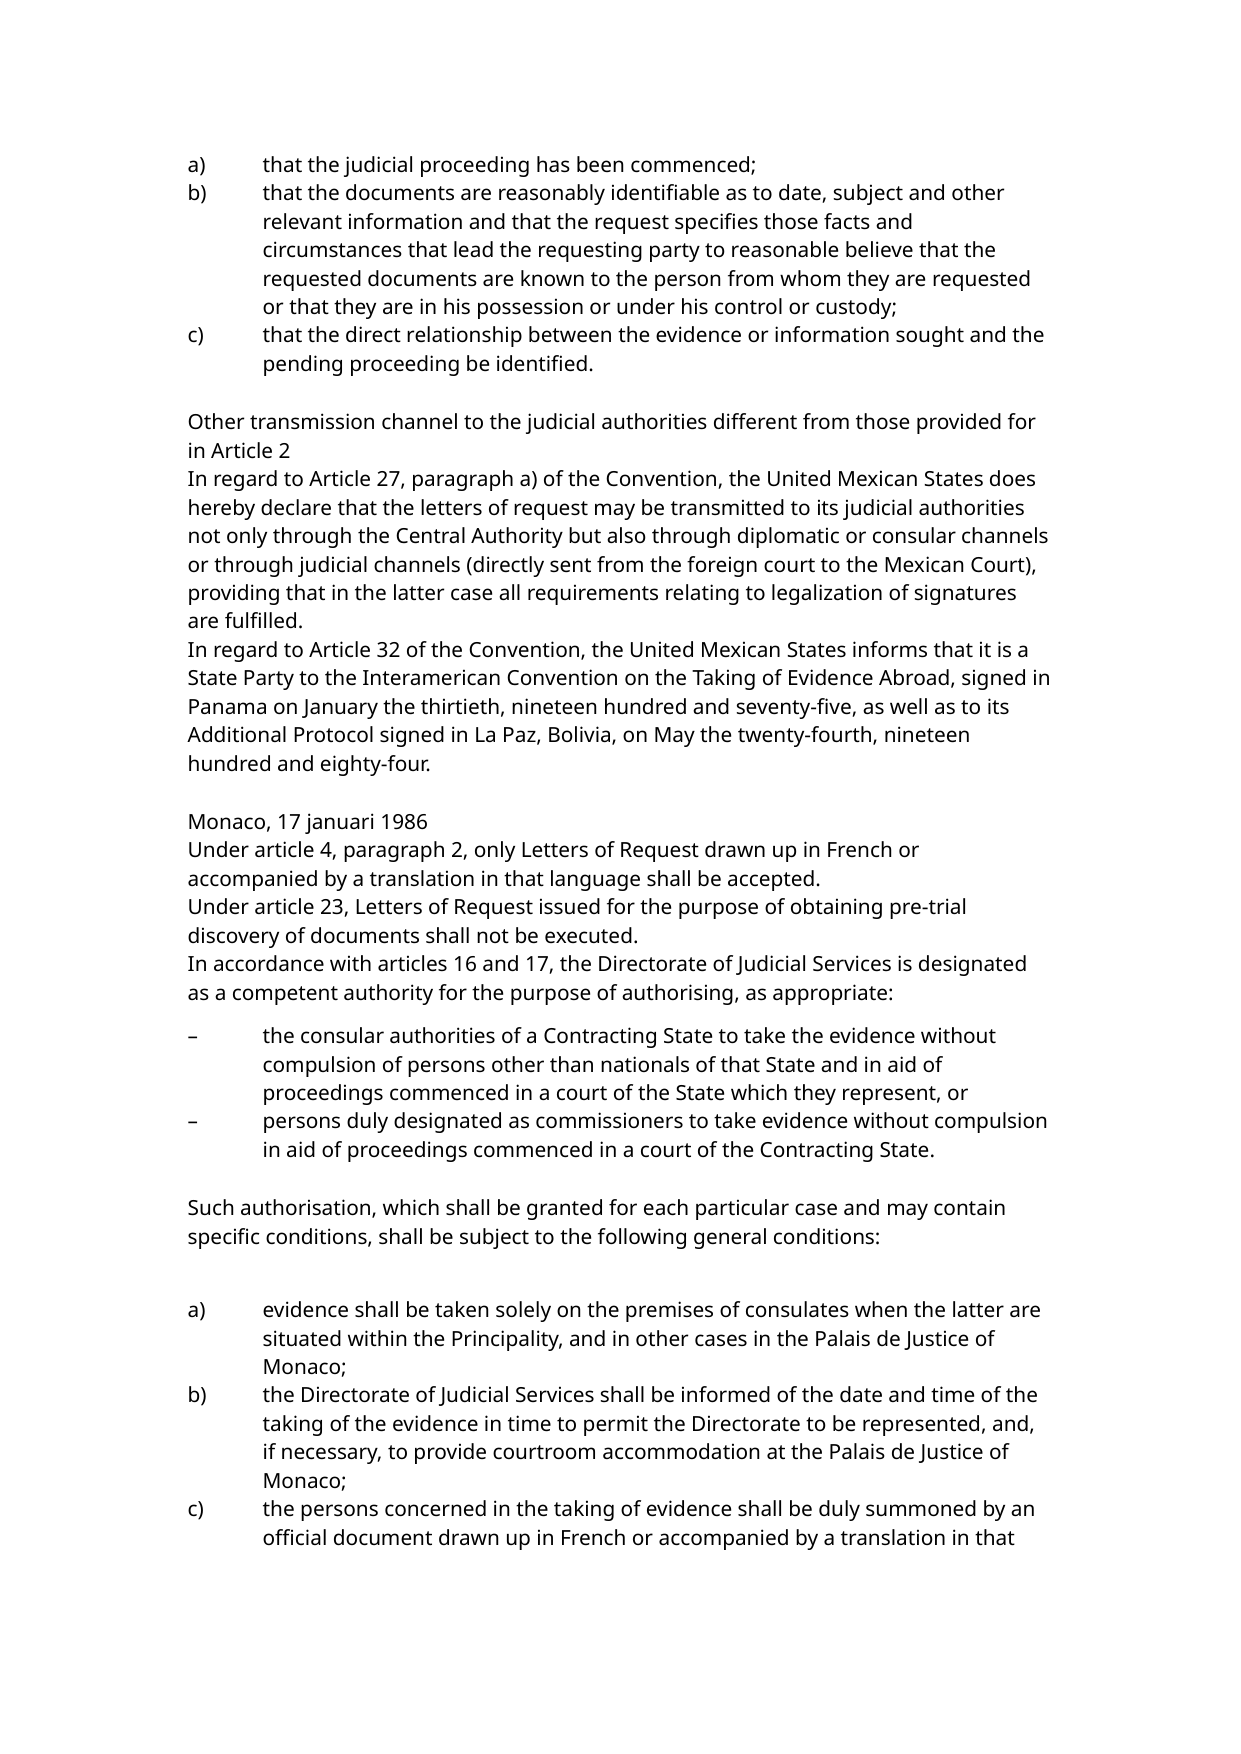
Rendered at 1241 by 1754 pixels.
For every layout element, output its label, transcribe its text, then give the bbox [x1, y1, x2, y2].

text In accordance with articles 16 and 17, the Directorate of Judicial Services is designated as a competent authority for the purpose of authorising, as appropriate: [187, 949, 1053, 1006]
list persons duly designated as commissioners to take evidence without compulsion in aid of proceedings commenced in a court of the Contracting State. [187, 1107, 1053, 1163]
list the persons concerned in the taking of evidence shall be duly summoned by an official document drawn up in French or accompanied by a translation in that [187, 1494, 1053, 1551]
text In regard to Article 27, paragraph a) of the Convention, the United Mexican States does hereby declare that the letters of request may be transmitted to its judicial authorities not only through the Central Authority but also through diplomatic or consular channels or through judicial channels (directly sent from the foreign court to the Mexican Court), providing that in the latter case all requirements relating to legalization of signatures are fulfilled. [187, 464, 1053, 635]
text Other transmission channel to the judicial authorities different from those provided for in Article 2 [187, 407, 1053, 464]
list that the judicial proceeding has been commenced; [187, 150, 1053, 178]
list the Directorate of Judicial Services shall be informed of the date and time of the taking of the evidence in time to permit the Directorate to be represented, and, if necessary, to provide courtroom accommodation at the Palais de Justice of Monaco; [187, 1381, 1053, 1494]
text Under article 23, Letters of Request issued for the purpose of obtaining pre-trial discovery of documents shall not be executed. [187, 892, 1053, 949]
text Monaco, 17 januari 1986 [187, 807, 1053, 836]
list evidence shall be taken solely on the premises of consulates when the latter are situated within the Principality, and in other cases in the Palais de Justice of Monaco; [187, 1295, 1053, 1381]
list that the direct relationship between the evidence or information sought and the pending proceeding be identified. [187, 321, 1053, 377]
list the consular authorities of a Contracting State to take the evidence without compulsion of persons other than nationals of that State and in aid of proceedings commenced in a court of the State which they represent, or [187, 1021, 1053, 1107]
text Such authorisation, which shall be granted for each particular case and may contain specific conditions, shall be subject to the following general conditions: [187, 1193, 1053, 1250]
list that the documents are reasonably identifiable as to date, subject and other relevant information and that the request specifies those facts and circumstances that lead the requesting party to reasonable believe that the requested documents are known to the person from whom they are requested or that they are in his possession or under his control or custody; [187, 178, 1053, 321]
text Under article 4, paragraph 2, only Letters of Request drawn up in French or accompanied by a translation in that language shall be accepted. [187, 836, 1053, 892]
text In regard to Article 32 of the Convention, the United Mexican States informs that it is a State Party to the Interamerican Convention on the Taking of Evidence Abroad, signed in Panama on January the thirtieth, nineteen hundred and seventy-five, as well as to its Additional Protocol signed in La Paz, Bolivia, on May the twenty-fourth, nineteen hundred and eighty-four. [187, 635, 1053, 777]
